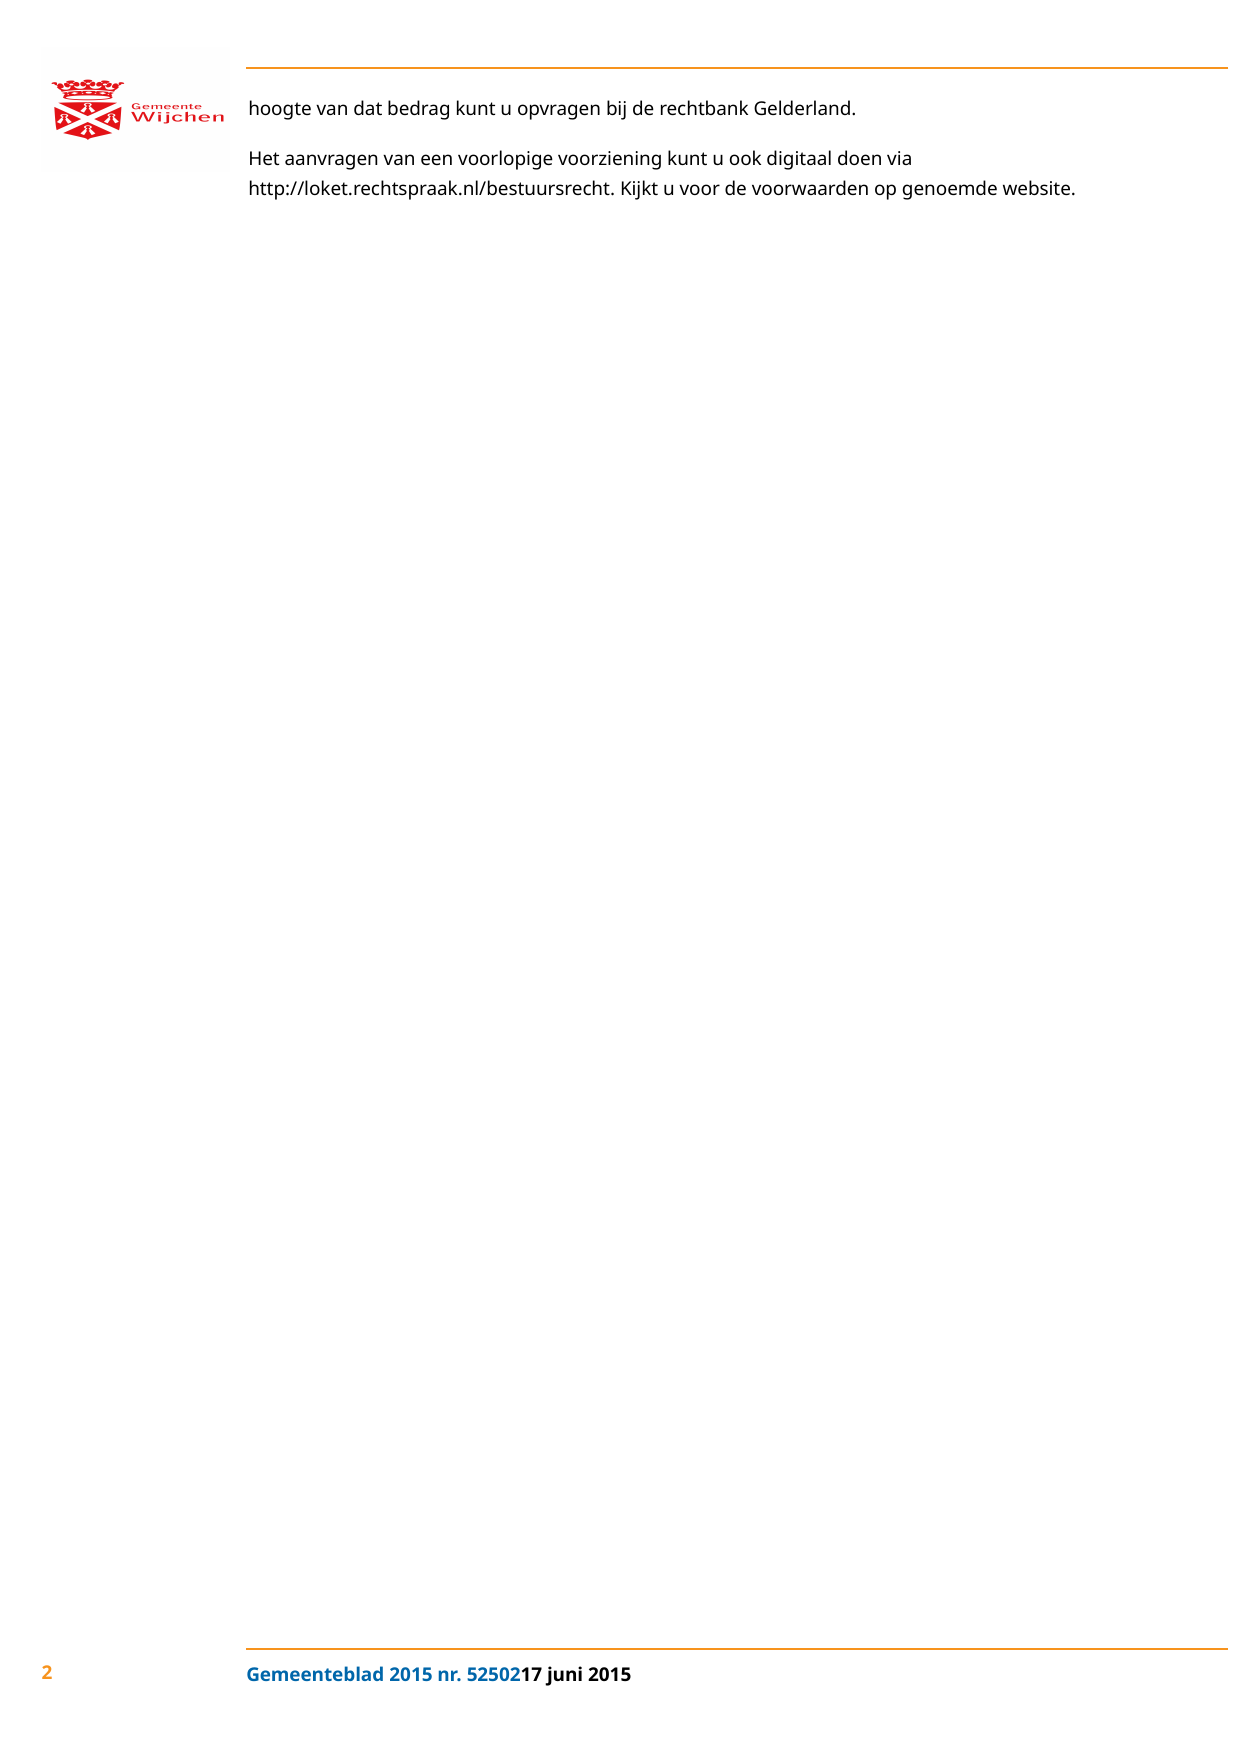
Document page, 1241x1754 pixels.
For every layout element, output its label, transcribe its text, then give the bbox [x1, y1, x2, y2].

picture [41, 47, 231, 172]
text hoogte van dat bedrag kunt u opvragen bij de rechtbank Gelderland. [248, 95, 1152, 121]
text Het aanvragen van een voorlopige voorziening kunt u ook digitaal doen via http://loket.rechtspraak.nl/bestuursrecht. Kijkt u voor de voorwaarden op genoemde website. [248, 145, 1152, 201]
